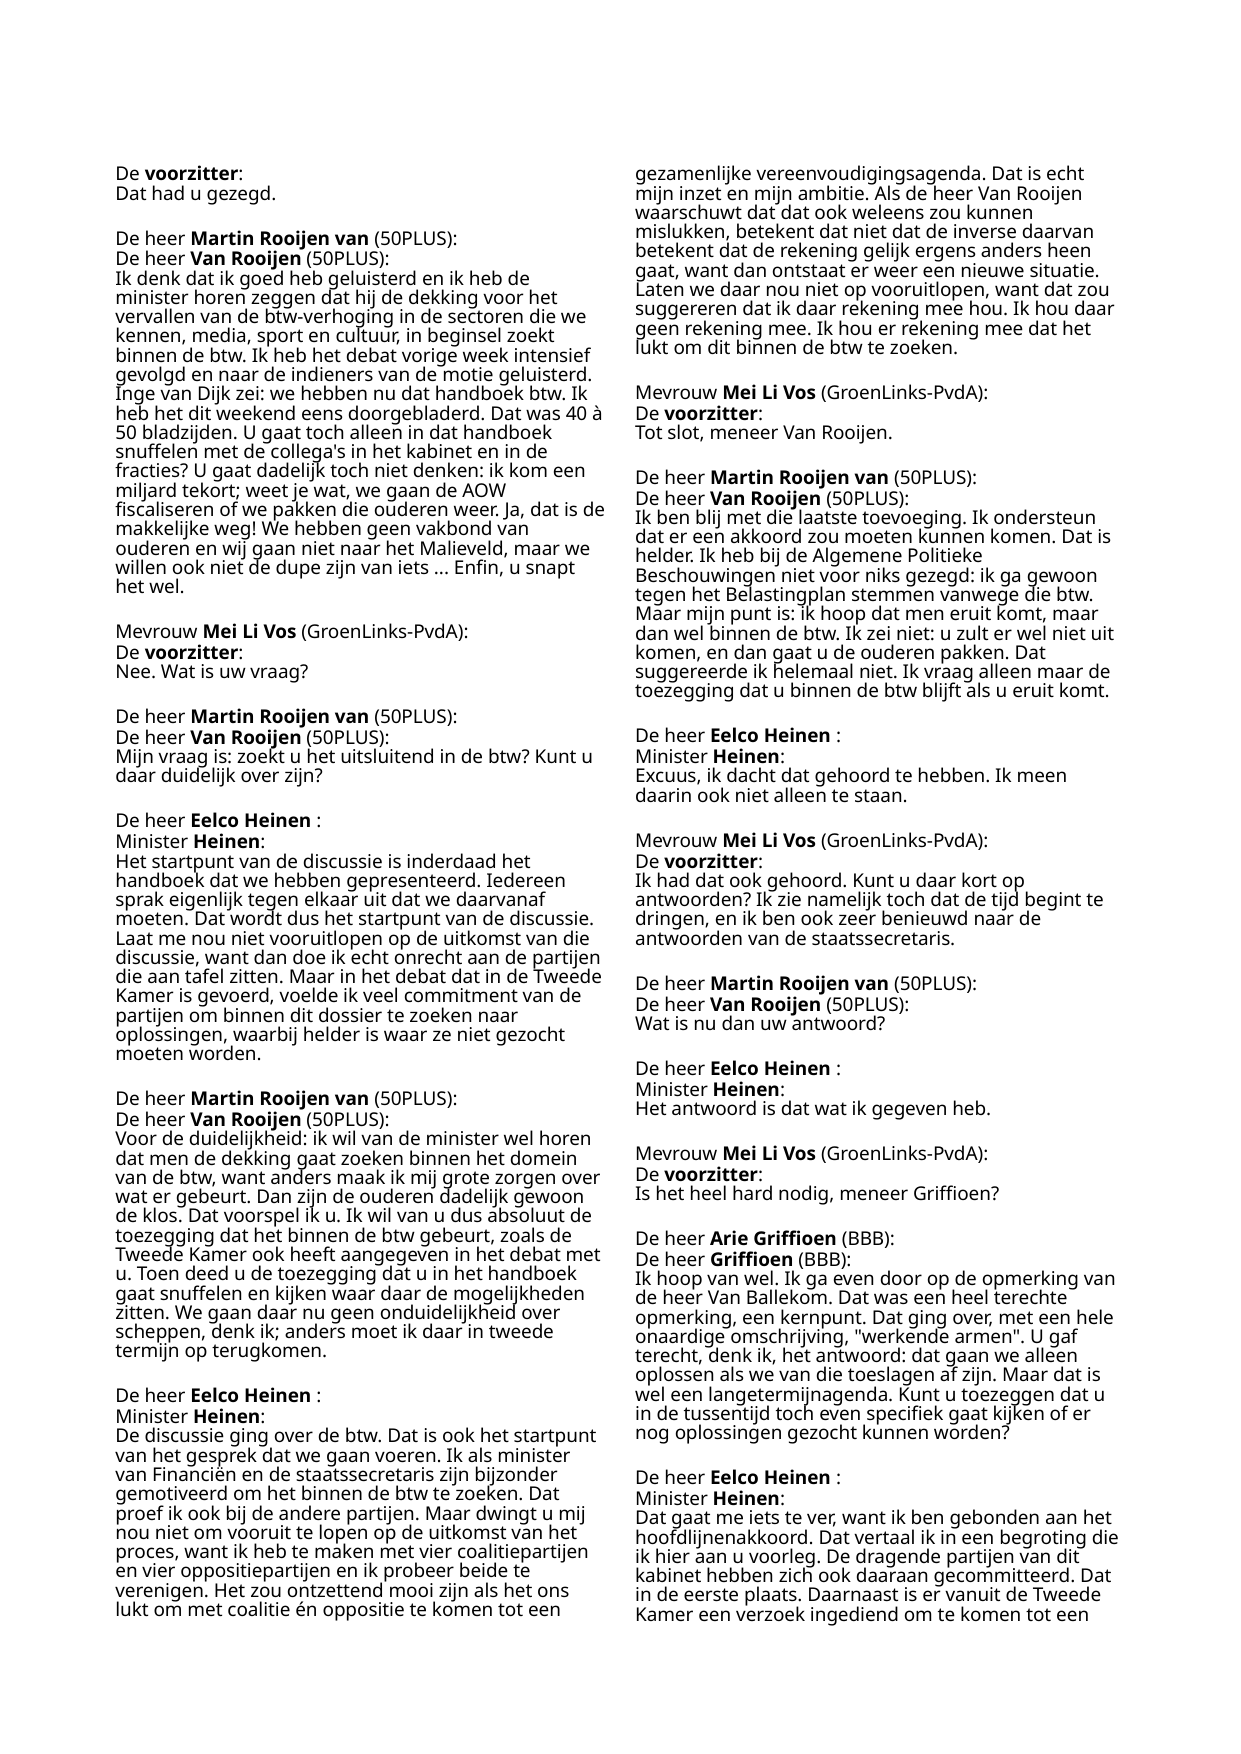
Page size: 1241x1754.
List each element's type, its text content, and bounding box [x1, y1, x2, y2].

text Ik denk dat ik goed heb geluisterd en ik heb de minister horen zeggen dat hij de dekking voor het vervallen van de btw-verhoging in de sectoren die we kennen, media, sport en cultuur, in beginsel zoekt binnen de btw. Ik heb het debat vorige week intensief gevolgd en naar de indieners van de motie geluisterd. Inge van Dijk zei: we hebben nu dat handboek btw. Ik heb het dit weekend eens doorgebladerd. Dat was 40 à 50 bladzijden. U gaat toch alleen in dat handboek snuffelen met de collega's in het kabinet en in de fracties? U gaat dadelijk toch niet denken: ik kom een miljard tekort; weet je wat, we gaan de AOW fiscaliseren of we pakken die ouderen weer. Ja, dat is de makkelijke weg! We hebben geen vakbond van ouderen en wij gaan niet naar het Malieveld, maar we willen ook niet de dupe zijn van iets ... Enfin, u snapt het wel. [115, 270, 605, 597]
text Minister Heinen: [635, 1490, 1125, 1509]
text De discussie ging over de btw. Dat is ook het startpunt van het gesprek dat we gaan voeren. Ik als minister van Financiën en de staatssecretaris zijn bijzonder gemotiveerd om het binnen de btw te zoeken. Dat proef ik ook bij de andere partijen. Maar dwingt u mij nou niet om vooruit te lopen op de uitkomst van het proces, want ik heb te maken met vier coalitiepartijen en vier oppositiepartijen en ik probeer beide te verenigen. Het zou ontzettend mooi zijn als het ons lukt om met coalitie én oppositie te komen tot een [115, 1427, 605, 1620]
text De voorzitter: [115, 165, 605, 184]
text De voorzitter: [115, 644, 605, 663]
text De heer Martin Rooijen van (50PLUS): [115, 1085, 605, 1111]
text Dat gaat me iets te ver, want ik ben gebonden aan het hoofdlijnenakkoord. Dat vertaal ik in een begroting die ik hier aan u voorleg. De dragende partijen van dit kabinet hebben zich ook daaraan gecommitteerd. Dat in de eerste plaats. Daarnaast is er vanuit de Tweede Kamer een verzoek ingediend om te komen tot een [635, 1509, 1125, 1625]
text Voor de duidelijkheid: ik wil van de minister wel horen dat men de dekking gaat zoeken binnen het domein van de btw, want anders maak ik mij grote zorgen over wat er gebeurt. Dan zijn de ouderen dadelijk gewoon de klos. Dat voorspel ik u. Ik wil van u dus absoluut de toezegging dat het binnen de btw gebeurt, zoals de Tweede Kamer ook heeft aangegeven in het debat met u. Toen deed u de toezegging dat u in het handboek gaat snuffelen en kijken waar daar de mogelijkheden zitten. We gaan daar nu geen onduidelijkheid over scheppen, denk ik; anders moet ik daar in tweede termijn op terugkomen. [115, 1130, 605, 1362]
text Wat is nu dan uw antwoord? [635, 1015, 1125, 1034]
text Minister Heinen: [115, 833, 605, 853]
text Nee. Wat is uw vraag? [115, 663, 605, 682]
text Mevrouw Mei Li Vos (GroenLinks-PvdA): [635, 379, 1125, 404]
text Ik had dat ook gehoord. Kunt u daar kort op antwoorden? Ik zie namelijk toch dat de tijd begint te dringen, en ik ben ook zeer benieuwd naar de antwoorden van de staatssecretaris. [635, 872, 1125, 949]
text Excuus, ik dacht dat gehoord te hebben. Ik meen daarin ook niet alleen te staan. [635, 767, 1125, 806]
text Ik hoop van wel. Ik ga even door op de opmerking van de heer Van Ballekom. Dat was een heel terechte opmerking, een kernpunt. Dat ging over, met een hele onaardige omschrijving, "werkende armen". U gaf terecht, denk ik, het antwoord: dat gaan we alleen oplossen als we van die toeslagen af zijn. Maar dat is wel een langetermijnagenda. Kunt u toezeggen dat u in de tussentijd toch even specifiek gaat kijken of er nog oplossingen gezocht kunnen worden? [635, 1270, 1125, 1443]
text Mevrouw Mei Li Vos (GroenLinks-PvdA): [115, 618, 605, 644]
text De heer Martin Rooijen van (50PLUS): [115, 703, 605, 729]
text Minister Heinen: [635, 748, 1125, 767]
text De heer Eelco Heinen : [635, 1464, 1125, 1490]
text De voorzitter: [635, 404, 1125, 424]
text De heer Eelco Heinen : [115, 808, 605, 833]
text De voorzitter: [635, 853, 1125, 872]
text De heer Eelco Heinen : [635, 1055, 1125, 1081]
text Het antwoord is dat wat ik gegeven heb. [635, 1100, 1125, 1119]
text De voorzitter: [635, 1166, 1125, 1185]
text Is het heel hard nodig, meneer Griffioen? [635, 1185, 1125, 1204]
text De heer Martin Rooijen van (50PLUS): [635, 970, 1125, 996]
text gezamenlijke vereenvoudigingsagenda. Dat is echt mijn inzet en mijn ambitie. Als de heer Van Rooijen waarschuwt dat dat ook weleens zou kunnen mislukken, betekent dat niet dat de inverse daarvan betekent dat de rekening gelijk ergens anders heen gaat, want dan ontstaat er weer een nieuwe situatie. Laten we daar nou niet op vooruitlopen, want dat zou suggereren dat ik daar rekening mee hou. Ik hou daar geen rekening mee. Ik hou er rekening mee dat het lukt om dit binnen de btw te zoeken. [635, 165, 1125, 358]
text De heer Martin Rooijen van (50PLUS): [115, 225, 605, 250]
text De heer Eelco Heinen : [115, 1382, 605, 1408]
text Mevrouw Mei Li Vos (GroenLinks-PvdA): [635, 1140, 1125, 1166]
text De heer Van Rooijen (50PLUS): [115, 250, 605, 270]
text De heer Griffioen (BBB): [635, 1251, 1125, 1270]
text Mijn vraag is: zoekt u het uitsluitend in de btw? Kunt u daar duidelijk over zijn? [115, 748, 605, 787]
text De heer Eelco Heinen : [635, 722, 1125, 748]
text Tot slot, meneer Van Rooijen. [635, 424, 1125, 443]
text Het startpunt van de discussie is inderdaad het handboek dat we hebben gepresenteerd. Iedereen sprak eigenlijk tegen elkaar uit dat we daarvanaf moeten. Dat wordt dus het startpunt van de discussie. Laat me nou niet vooruitlopen op de uitkomst van die discussie, want dan doe ik echt onrecht aan de partijen die aan tafel zitten. Maar in het debat dat in de Tweede Kamer is gevoerd, voelde ik veel commitment van de partijen om binnen dit dossier te zoeken naar oplossingen, waarbij helder is waar ze niet gezocht moeten worden. [115, 853, 605, 1064]
text De heer Van Rooijen (50PLUS): [115, 729, 605, 748]
text Minister Heinen: [115, 1408, 605, 1427]
text De heer Martin Rooijen van (50PLUS): [635, 464, 1125, 490]
text De heer Van Rooijen (50PLUS): [115, 1111, 605, 1130]
text De heer Arie Griffioen (BBB): [635, 1225, 1125, 1251]
text De heer Van Rooijen (50PLUS): [635, 996, 1125, 1015]
text Mevrouw Mei Li Vos (GroenLinks-PvdA): [635, 827, 1125, 853]
text Ik ben blij met die laatste toevoeging. Ik ondersteun dat er een akkoord zou moeten kunnen komen. Dat is helder. Ik heb bij de Algemene Politieke Beschouwingen niet voor niks gezegd: ik ga gewoon tegen het Belastingplan stemmen vanwege die btw. Maar mijn punt is: ik hoop dat men eruit komt, maar dan wel binnen de btw. Ik zei niet: u zult er wel niet uit komen, en dan gaat u de ouderen pakken. Dat suggereerde ik helemaal niet. Ik vraag alleen maar de toezegging dat u binnen de btw blijft als u eruit komt. [635, 509, 1125, 702]
text De heer Van Rooijen (50PLUS): [635, 490, 1125, 509]
text Dat had u gezegd. [115, 184, 605, 204]
text Minister Heinen: [635, 1081, 1125, 1100]
